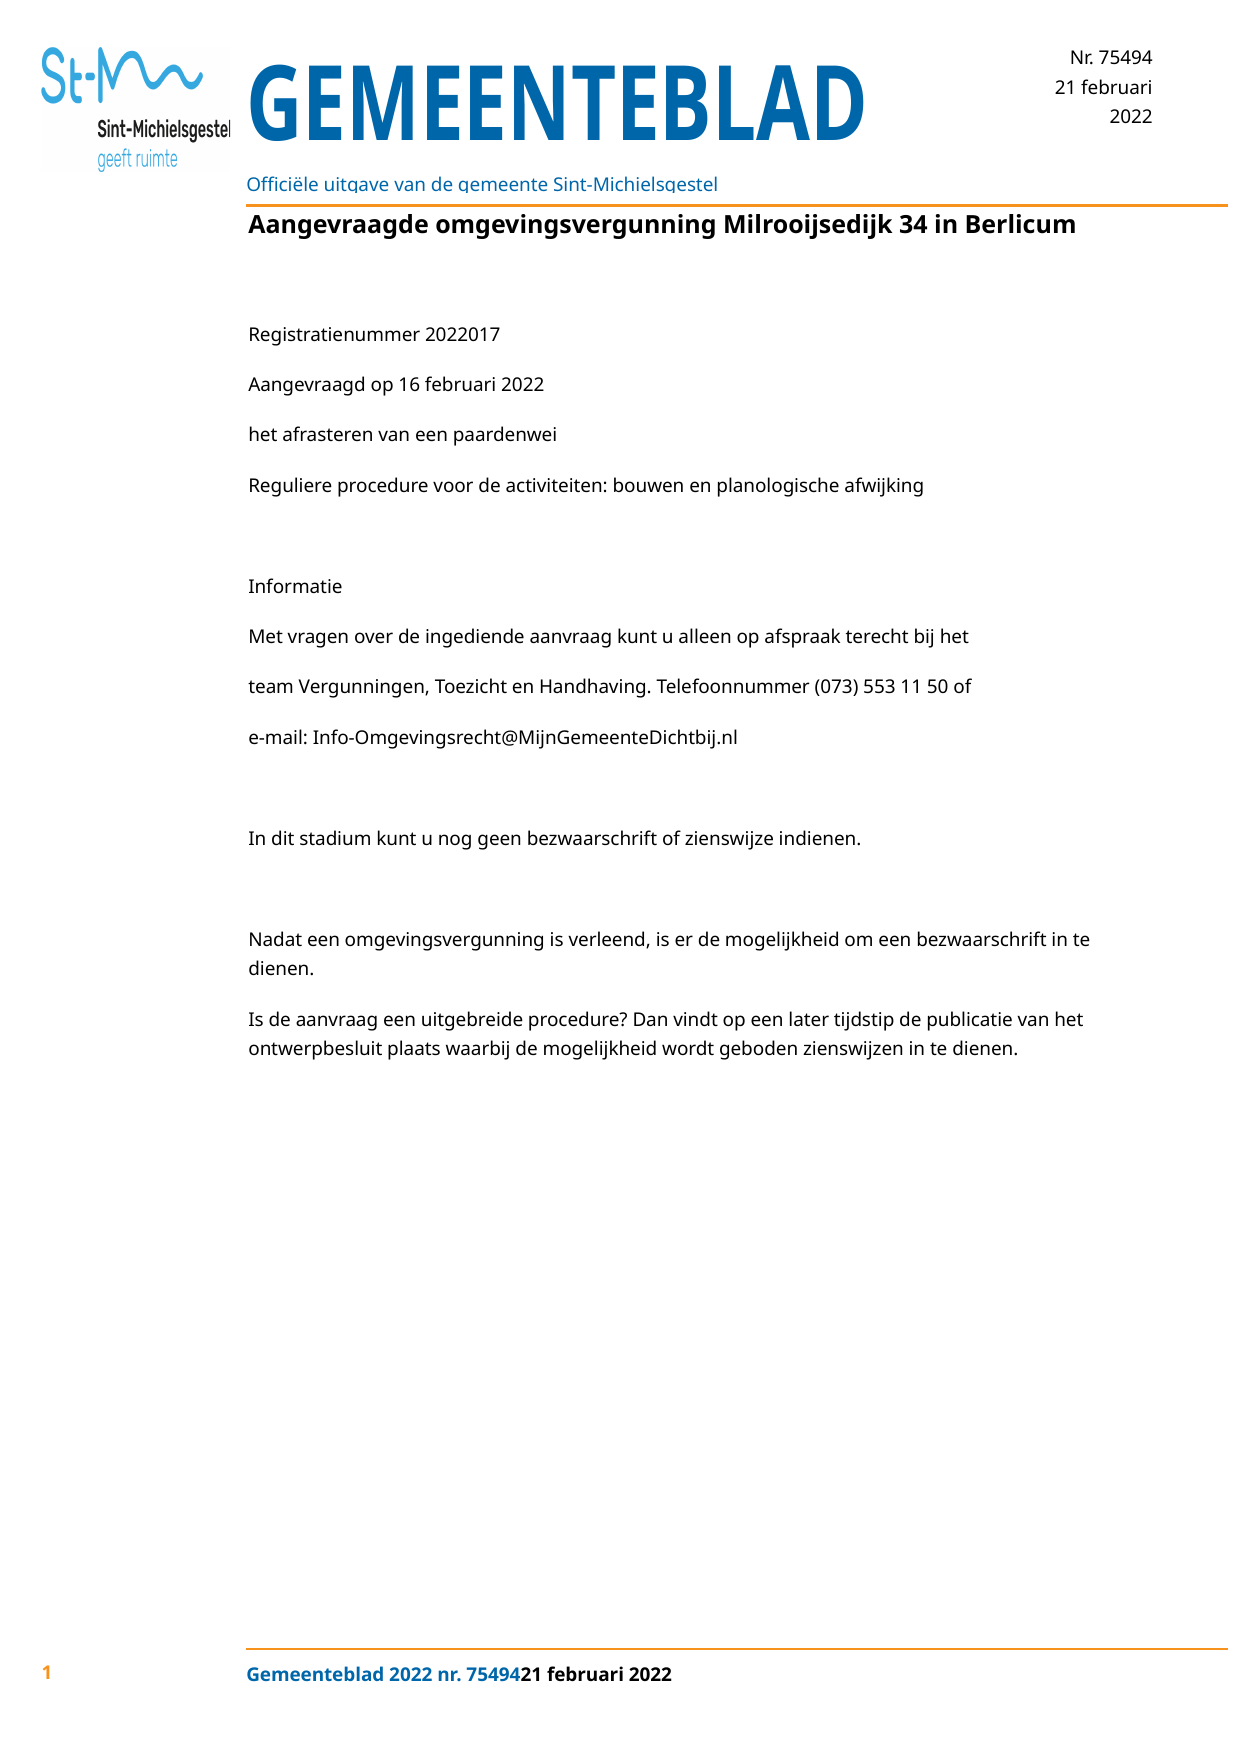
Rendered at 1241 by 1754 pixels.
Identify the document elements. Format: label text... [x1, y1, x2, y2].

picture [41, 47, 231, 172]
text Is de aanvraag een uitgebreide procedure? Dan vindt op een later tijdstip de publicatie van het ontwerpbesluit plaats waarbij de mogelijkheid wordt geboden zienswijzen in te dienen. [248, 1006, 1152, 1061]
text team Vergunningen, Toezicht en Handhaving. Telefoonnummer (073) 553 11 50 of [248, 674, 1152, 699]
text Nadat een omgevingsvergunning is verleend, is er de mogelijkheid om een bezwaarschrift in te dienen. [248, 926, 1152, 981]
text e-mail: Info-Omgevingsrecht@MijnGemeenteDichtbij.nl [248, 724, 1152, 750]
text In dit stadium kunt u nog geen bezwaarschrift of zienswijze indienen. [248, 825, 1152, 851]
text Aangevraagde omgevingsvergunning Milrooijsedijk 34 in Berlicum [248, 207, 1152, 241]
text Aangevraagd op 16 februari 2022 [248, 371, 1152, 397]
text het afrasteren van een paardenwei [248, 422, 1152, 447]
text Met vragen over de ingediende aanvraag kunt u alleen op afspraak terecht bij het [248, 623, 1152, 649]
text Informatie [248, 573, 1152, 598]
text Reguliere procedure voor de activiteiten: bouwen en planologische afwijking [248, 472, 1152, 498]
text Registratienummer 2022017 [248, 321, 1152, 346]
